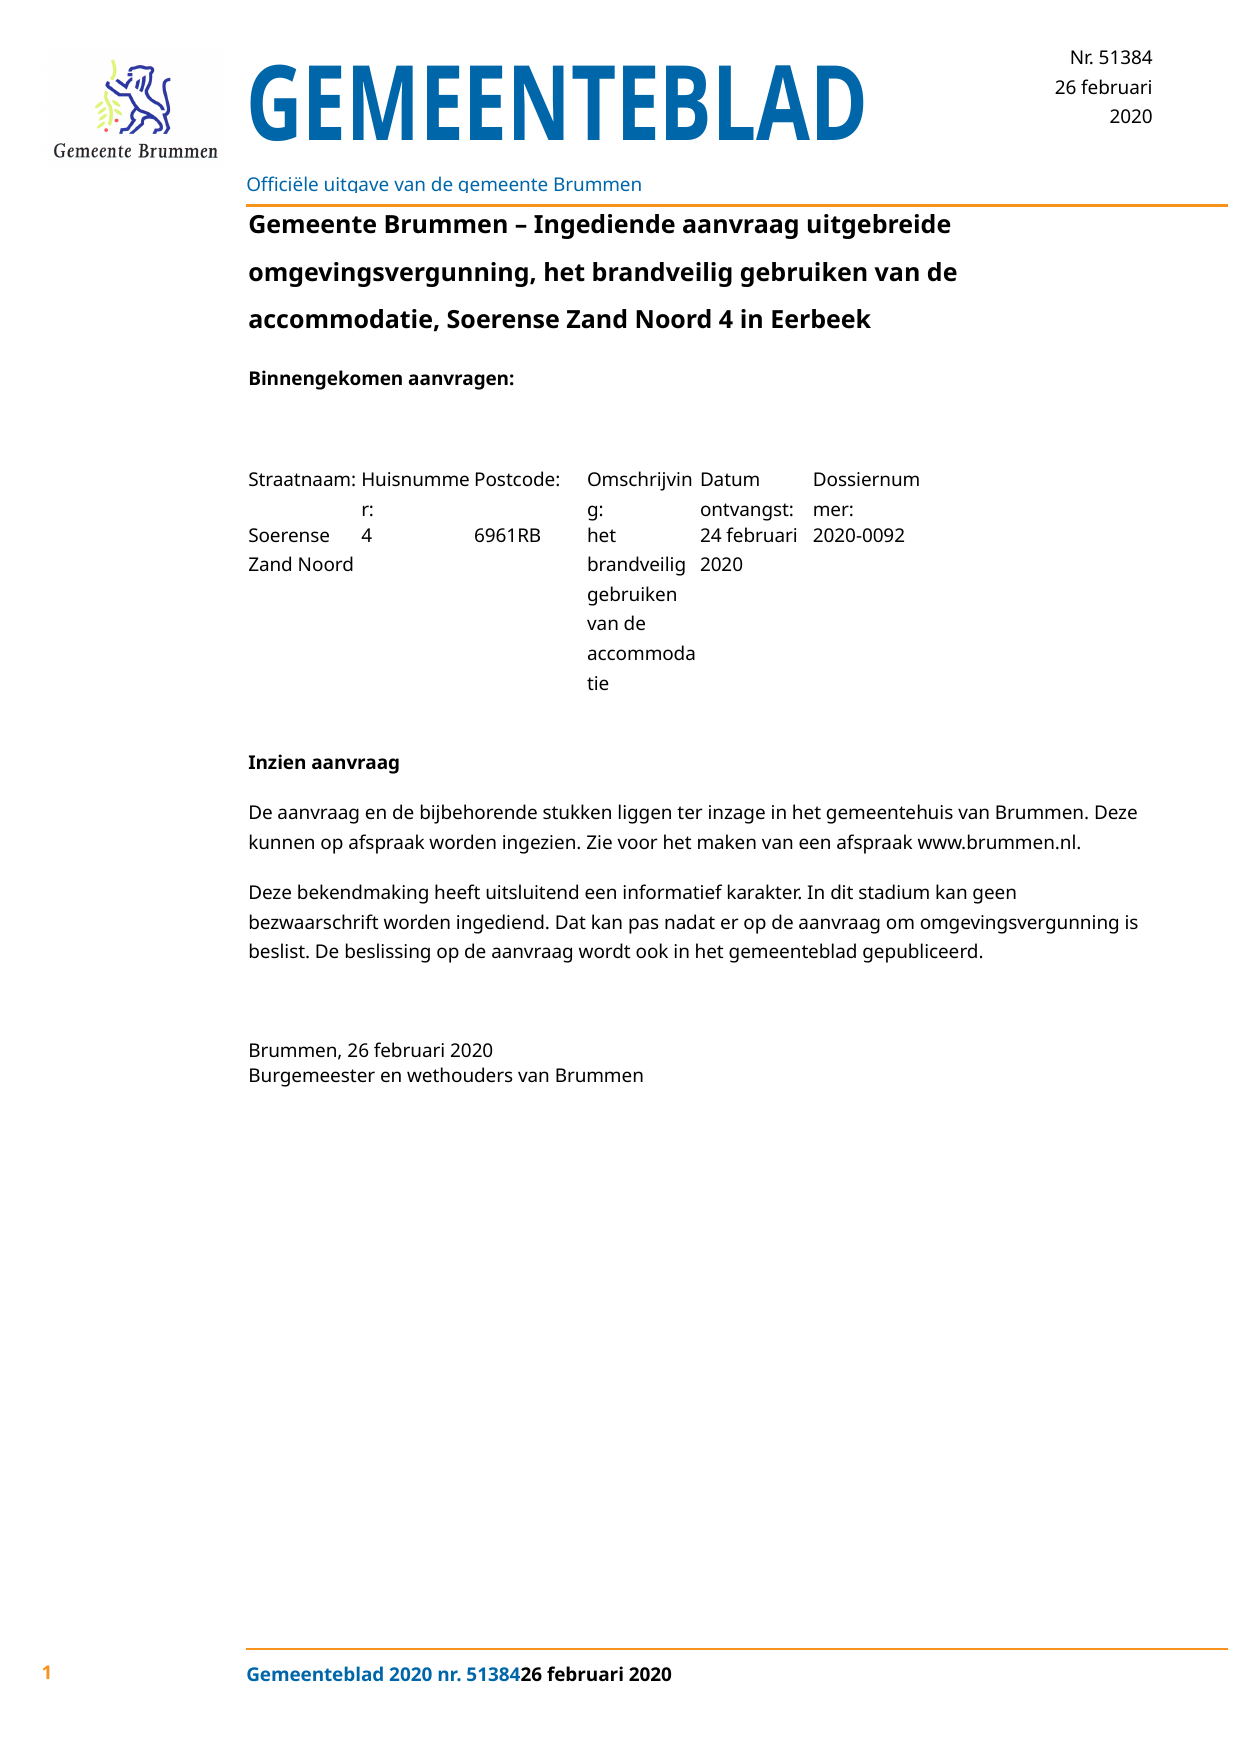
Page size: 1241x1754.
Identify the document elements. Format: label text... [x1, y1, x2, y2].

table_cell 4 [361, 522, 474, 695]
text De aanvraag en de bijbehorende stukken liggen ter inzage in het gemeentehuis van Brummen. Deze kunnen op afspraak worden ingezien. Zie voor het maken van een afspraak www.brummen.nl. [248, 799, 1152, 855]
picture [41, 47, 231, 172]
text Brummen, 26 februari 2020 [248, 1037, 1152, 1063]
text Gemeente Brummen – Ingediende aanvraag uitgebreide omgevingsvergunning, het brandveilig gebruiken van de accommodatie, Soerense Zand Noord 4 in Eerbeek [248, 207, 1152, 336]
table_cell [1039, 522, 1152, 695]
table_header [1039, 466, 1152, 522]
table_header Postcode: [474, 466, 587, 522]
table_header [926, 466, 1038, 522]
table_header Dossiernummer: [813, 466, 926, 522]
table_cell 6961RB [474, 522, 587, 695]
text Binnengekomen aanvragen: [248, 366, 1152, 391]
table_header Omschrijving: [587, 466, 700, 522]
table_cell [926, 522, 1038, 695]
text Burgemeester en wethouders van Brummen [248, 1063, 1152, 1088]
table_cell 24 februari 2020 [700, 522, 813, 695]
table_cell het brandveilig gebruiken van de accommodatie [587, 522, 700, 695]
table_header Huisnummer: [361, 466, 474, 522]
table_header Datum ontvangst: [700, 466, 813, 522]
text Inzien aanvraag [248, 749, 1152, 775]
table_cell Soerense Zand Noord [248, 522, 361, 695]
table_cell 2020-0092 [813, 522, 926, 695]
text Deze bekendmaking heeft uitsluitend een informatief karakter. In dit stadium kan geen bezwaarschrift worden ingediend. Dat kan pas nadat er op de aanvraag om omgevingsvergunning is beslist. De beslissing op de aanvraag wordt ook in het gemeenteblad gepubliceerd. [248, 879, 1152, 964]
table_header Straatnaam: [248, 466, 361, 522]
